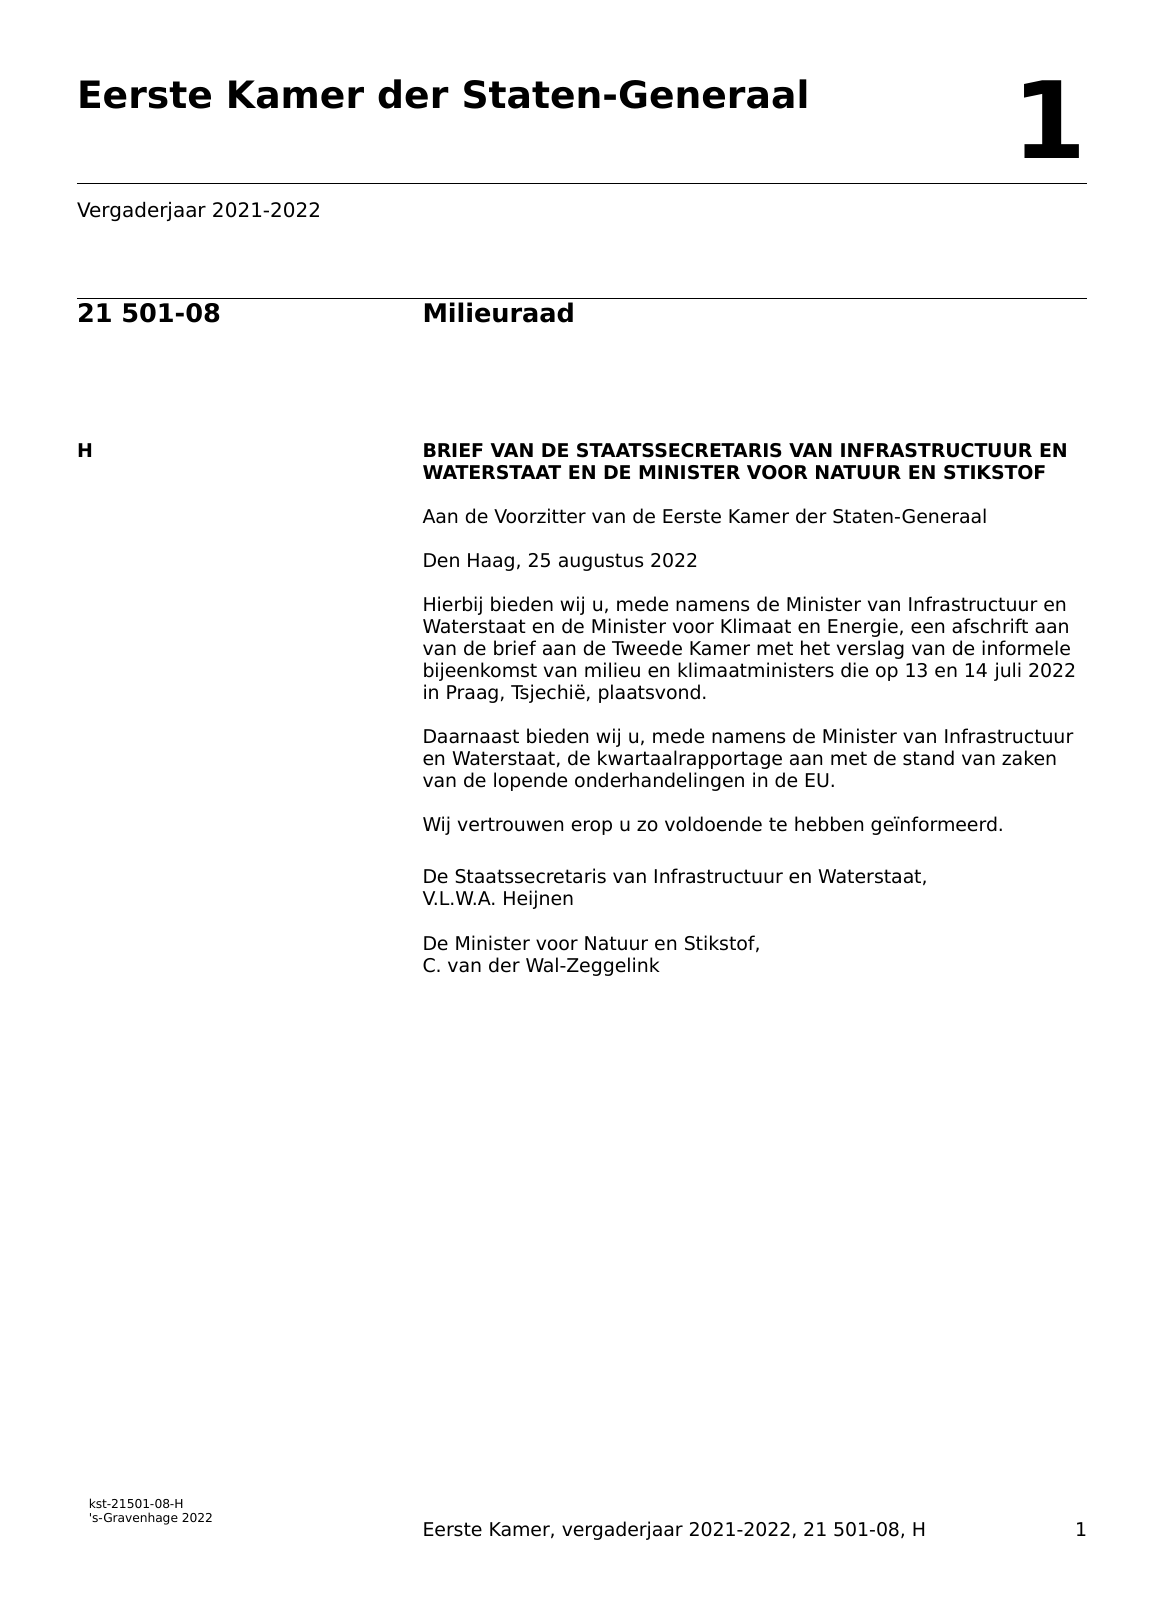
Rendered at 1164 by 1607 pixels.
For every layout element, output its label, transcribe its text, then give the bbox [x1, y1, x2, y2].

text De Staatssecretaris van Infrastructuur en Waterstaat, V.L.W.A. Heijnen [422, 866, 1087, 910]
text 's-Gravenhage 2022 [88, 1511, 323, 1525]
table_header Eerste Kamer der Staten-Generaal [77, 59, 886, 183]
text De Minister voor Natuur en Stikstof, C. van der Wal-Zeggelink [422, 932, 1087, 976]
table_header 1 [886, 59, 1087, 183]
text Den Haag, 25 augustus 2022 [422, 550, 1087, 572]
text Wij vertrouwen erop u zo voldoende te hebben geïnformeerd. [422, 814, 1087, 836]
text Hierbij bieden wij u, mede namens de Minister van Infrastructuur en Waterstaat en de Minister voor Klimaat en Energie, een afschrift aan van de brief aan de Tweede Kamer met het verslag van de informele bijeenkomst van milieu en klimaatministers die op 13 en 14 juli 2022 in Praag, Tsjechië, plaatsvond. [422, 594, 1087, 704]
text Daarnaast bieden wij u, mede namens de Minister van Infrastructuur en Waterstaat, de kwartaalrapportage aan met de stand van zaken van de lopende onderhandelingen in de EU. [422, 726, 1087, 792]
subtitle 21 501-08 Milieuraad [77, 299, 1087, 329]
subtitle H BRIEF VAN DE STAATSSECRETARIS VAN INFRASTRUCTUUR EN WATERSTAAT EN DE MINISTER VOOR NATUUR EN STIKSTOF [77, 440, 1087, 484]
table_cell Vergaderjaar 2021-2022 [77, 184, 1087, 298]
text Aan de Voorzitter van de Eerste Kamer der Staten-Generaal [422, 506, 1087, 528]
text kst-21501-08-H [88, 1497, 323, 1511]
